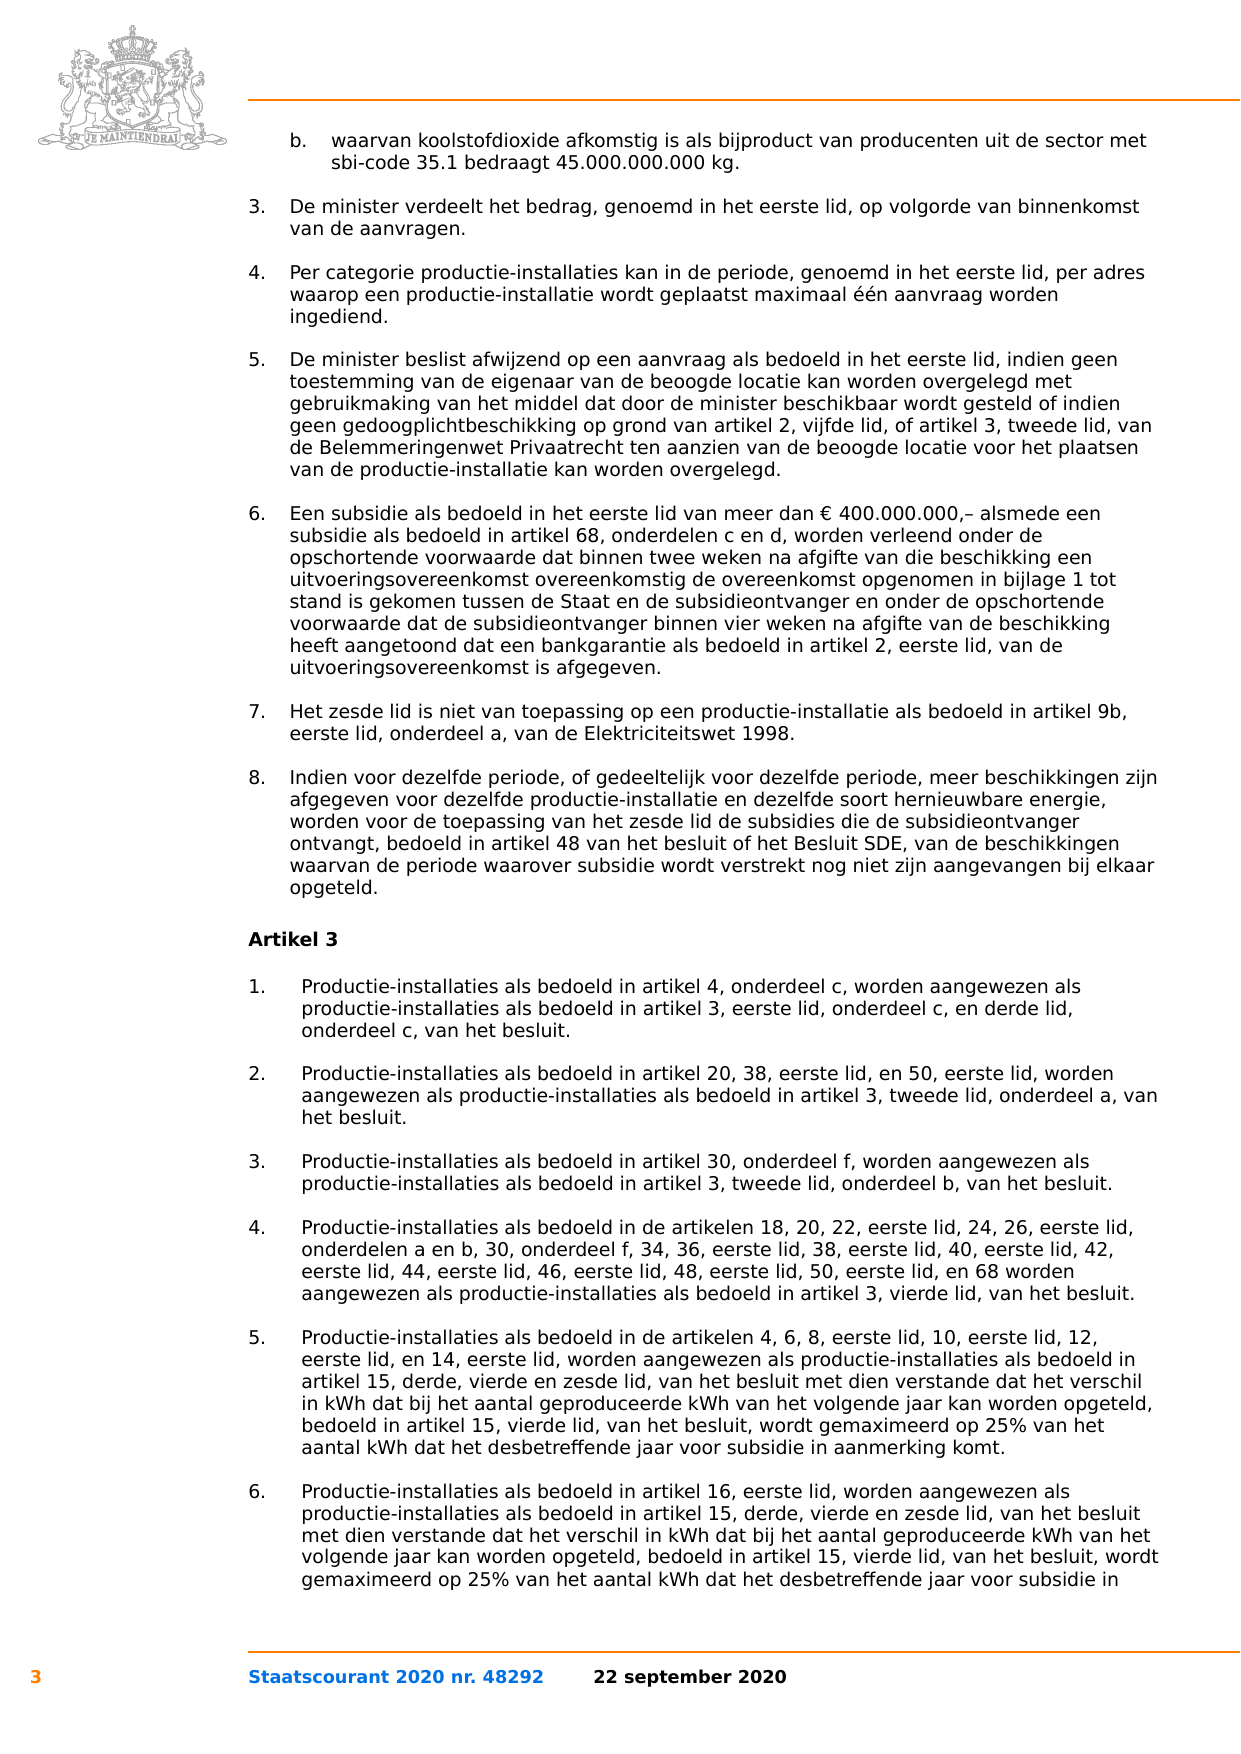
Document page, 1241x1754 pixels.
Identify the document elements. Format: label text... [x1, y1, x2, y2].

text 1. Productie-installaties als bedoeld in artikel 4, onderdeel c, worden aangewezen als productie-installaties als bedoeld in artikel 3, eerste lid, onderdeel c, en derde lid, onderdeel c, van het besluit. [248, 976, 1163, 1041]
text 2. Productie-installaties als bedoeld in artikel 20, 38, eerste lid, en 50, eerste lid, worden aangewezen als productie-installaties als bedoeld in artikel 3, tweede lid, onderdeel a, van het besluit. [248, 1063, 1163, 1129]
text 7. Het zesde lid is niet van toepassing op een productie-installatie als bedoeld in artikel 9b, eerste lid, onderdeel a, van de Elektriciteitswet 1998. [248, 701, 1163, 745]
text b. waarvan koolstofdioxide afkomstig is als bijproduct van producenten uit de sector met sbi-code 35.1 bedraagt 45.000.000.000 kg. [289, 130, 1163, 174]
text 8. Indien voor dezelfde periode, of gedeeltelijk voor dezelfde periode, meer beschikkingen zijn afgegeven voor dezelfde productie-installatie en dezelfde soort hernieuwbare energie, worden voor de toepassing van het zesde lid de subsidies die de subsidieontvanger ontvangt, bedoeld in artikel 48 van het besluit of het Besluit SDE, van de beschikkingen waarvan de periode waarover subsidie wordt verstrekt nog niet zijn aangevangen bij elkaar opgeteld. [248, 767, 1163, 898]
text 6. Productie-installaties als bedoeld in artikel 16, eerste lid, worden aangewezen als productie-installaties als bedoeld in artikel 15, derde, vierde en zesde lid, van het besluit met dien verstande dat het verschil in kWh dat bij het aantal geproduceerde kWh van het volgende jaar kan worden opgeteld, bedoeld in artikel 15, vierde lid, van het besluit, wordt gemaximeerd op 25% van het aantal kWh dat het desbetreffende jaar voor subsidie in [248, 1481, 1163, 1590]
text 5. Productie-installaties als bedoeld in de artikelen 4, 6, 8, eerste lid, 10, eerste lid, 12, eerste lid, en 14, eerste lid, worden aangewezen als productie-installaties als bedoeld in artikel 15, derde, vierde en zesde lid, van het besluit met dien verstande dat het verschil in kWh dat bij het aantal geproduceerde kWh van het volgende jaar kan worden opgeteld, bedoeld in artikel 15, vierde lid, van het besluit, wordt gemaximeerd op 25% van het aantal kWh dat het desbetreffende jaar voor subsidie in aanmerking komt. [248, 1327, 1163, 1459]
text 4. Per categorie productie-installaties kan in de periode, genoemd in het eerste lid, per adres waarop een productie-installatie wordt geplaatst maximaal één aanvraag worden ingediend. [248, 262, 1163, 327]
text 4. Productie-installaties als bedoeld in de artikelen 18, 20, 22, eerste lid, 24, 26, eerste lid, onderdelen a en b, 30, onderdeel f, 34, 36, eerste lid, 38, eerste lid, 40, eerste lid, 42, eerste lid, 44, eerste lid, 46, eerste lid, 48, eerste lid, 50, eerste lid, en 68 worden aangewezen als productie-installaties als bedoeld in artikel 3, vierde lid, van het besluit. [248, 1217, 1163, 1305]
text 5. De minister beslist afwijzend op een aanvraag als bedoeld in het eerste lid, indien geen toestemming van de eigenaar van de beoogde locatie kan worden overgelegd met gebruikmaking van het middel dat door de minister beschikbaar wordt gesteld of indien geen gedoogplichtbeschikking op grond van artikel 2, vijfde lid, of artikel 3, tweede lid, van de Belemmeringenwet Privaatrecht ten aanzien van de beoogde locatie voor het plaatsen van de productie-installatie kan worden overgelegd. [248, 349, 1163, 481]
text 3. De minister verdeelt het bedrag, genoemd in het eerste lid, op volgorde van binnenkomst van de aanvragen. [248, 196, 1163, 240]
subtitle Artikel 3 [248, 928, 1163, 951]
text 3. Productie-installaties als bedoeld in artikel 30, onderdeel f, worden aangewezen als productie-installaties als bedoeld in artikel 3, tweede lid, onderdeel b, van het besluit. [248, 1151, 1163, 1195]
picture [38, 25, 227, 150]
text 6. Een subsidie als bedoeld in het eerste lid van meer dan € 400.000.000,– alsmede een subsidie als bedoeld in artikel 68, onderdelen c en d, worden verleend onder de opschortende voorwaarde dat binnen twee weken na afgifte van die beschikking een uitvoeringsovereenkomst overeenkomstig de overeenkomst opgenomen in bijlage 1 tot stand is gekomen tussen de Staat en de subsidieontvanger en onder de opschortende voorwaarde dat de subsidieontvanger binnen vier weken na afgifte van de beschikking heeft aangetoond dat een bankgarantie als bedoeld in artikel 2, eerste lid, van de uitvoeringsovereenkomst is afgegeven. [248, 503, 1163, 679]
